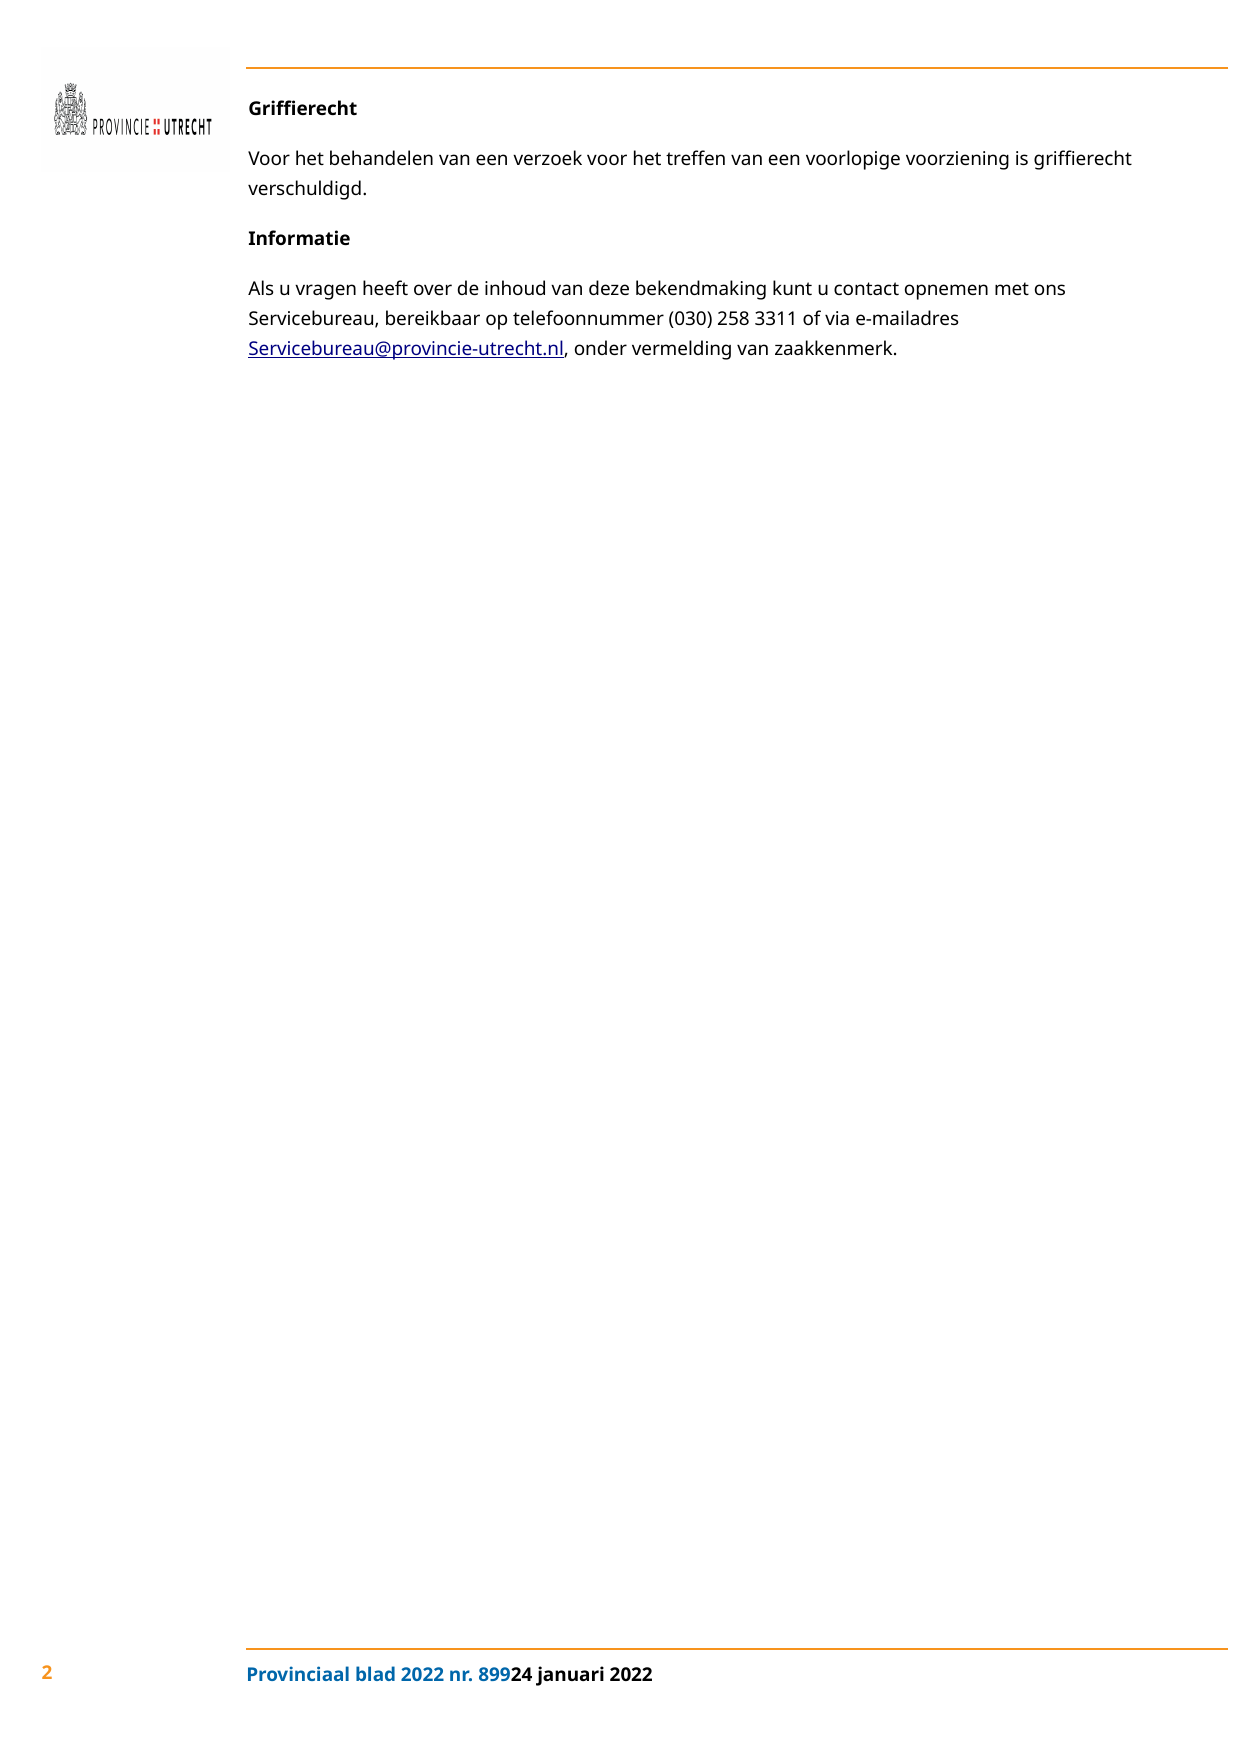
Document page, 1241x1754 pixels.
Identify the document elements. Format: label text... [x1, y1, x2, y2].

text Voor het behandelen van een verzoek voor het treffen van een voorlopige voorziening is griffierecht verschuldigd. [248, 145, 1152, 201]
text Griffierecht [248, 95, 1152, 121]
picture [41, 47, 231, 172]
text Informatie [248, 225, 1152, 251]
text Als u vragen heeft over de inhoud van deze bekendmaking kunt u contact opnemen met ons Servicebureau, bereikbaar op telefoonnummer (030) 258 3311 of via e-mailadres Servicebureau@provincie-utrecht.nl, onder vermelding van zaakkenmerk. [248, 276, 1152, 361]
